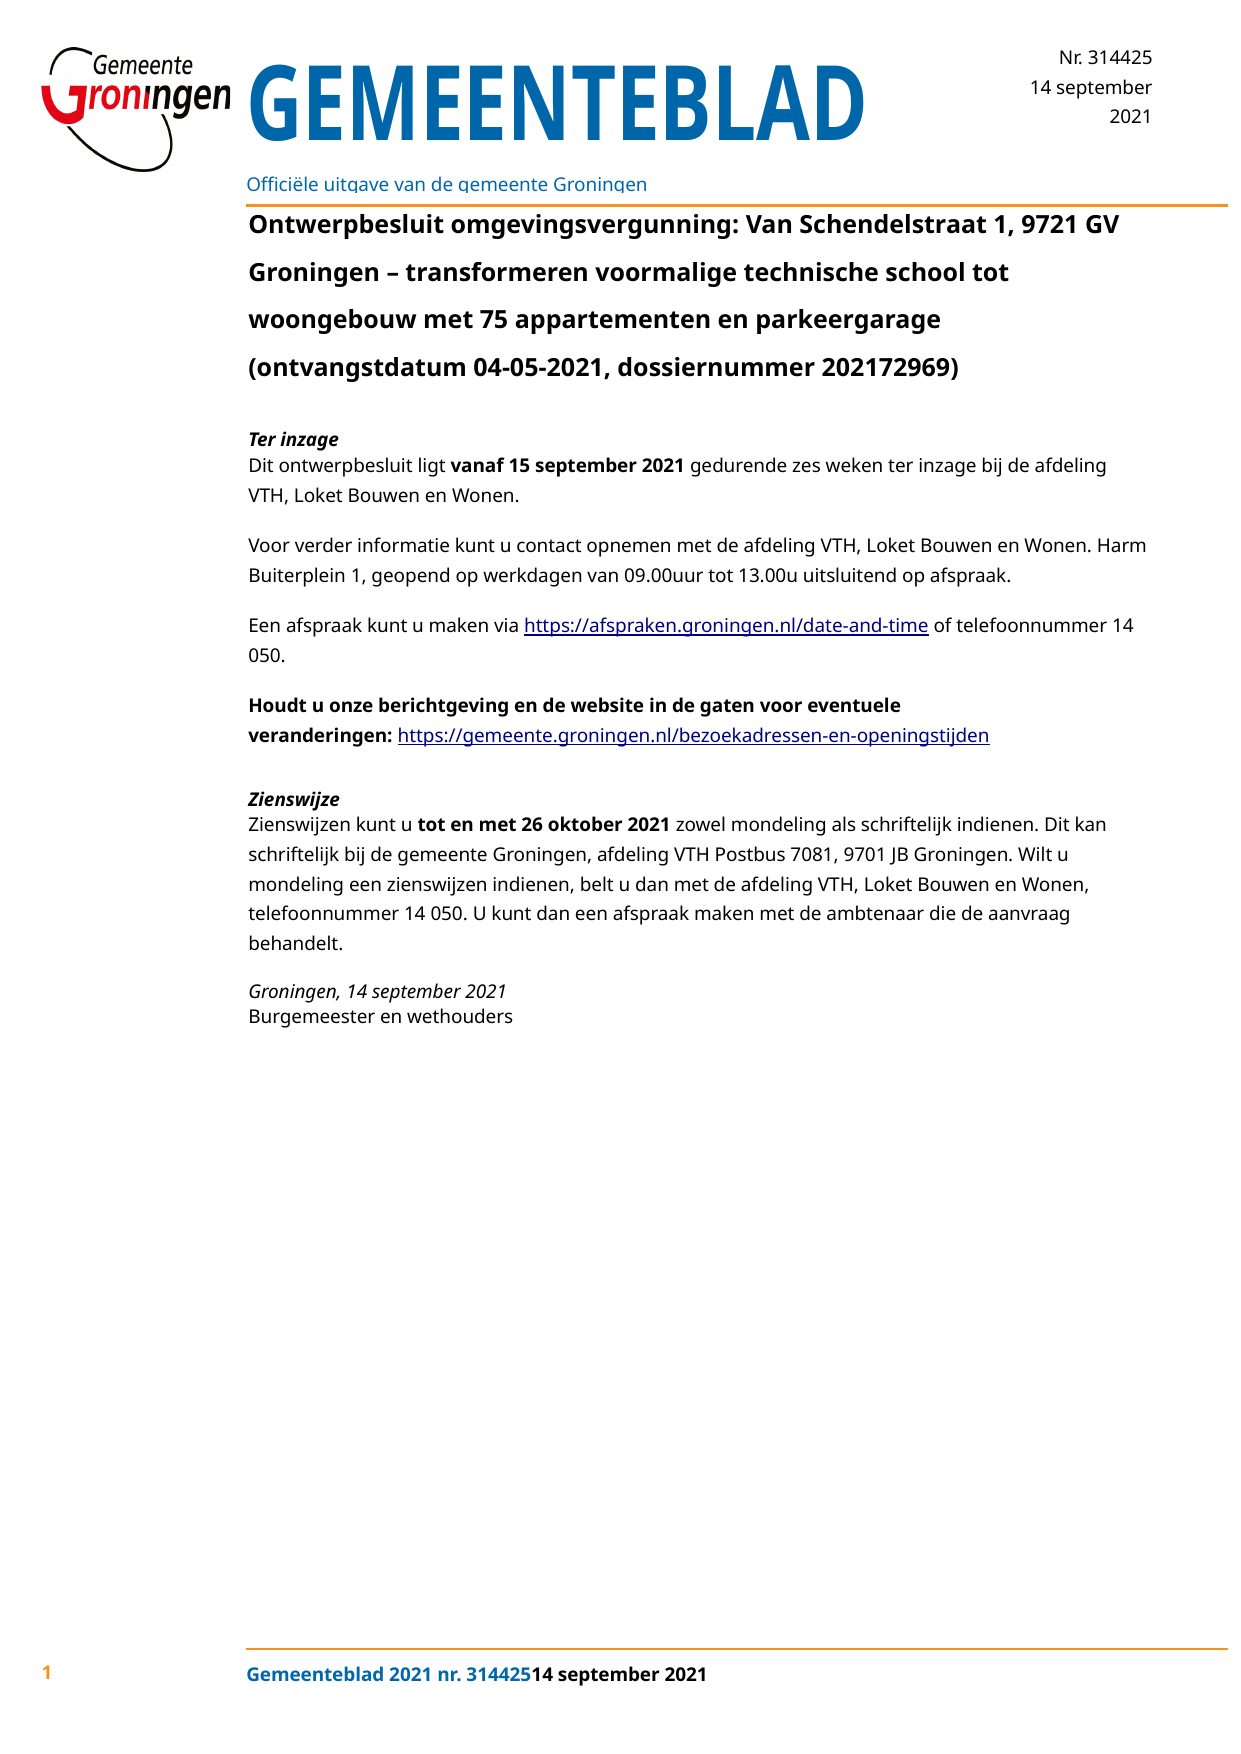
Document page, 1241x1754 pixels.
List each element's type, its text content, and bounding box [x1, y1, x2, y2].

picture [41, 47, 231, 172]
text Zienswijzen kunt u tot en met 26 oktober 2021 zowel mondeling als schriftelijk indienen. Dit kan schriftelijk bij de gemeente Groningen, afdeling VTH Postbus 7081, 9701 JB Groningen. Wilt u mondeling een zienswijzen indienen, belt u dan met de afdeling VTH, Loket Bouwen en Wonen, telefoonnummer 14 050. U kunt dan een afspraak maken met de ambtenaar die de aanvraag behandelt. [248, 812, 1152, 956]
text Zienswijze [248, 786, 1152, 812]
text Dit ontwerpbesluit ligt vanaf 15 september 2021 gedurende zes weken ter inzage bij de afdeling VTH, Loket Bouwen en Wonen. [248, 452, 1152, 508]
text Een afspraak kunt u maken via https://afspraken.groningen.nl/date-and-time of telefoonnummer 14 050. [248, 612, 1152, 668]
text Burgemeester en wethouders [248, 1003, 1152, 1029]
text Voor verder informatie kunt u contact opnemen met de afdeling VTH, Loket Bouwen en Wonen. Harm Buiterplein 1, geopend op werkdagen van 09.00uur tot 13.00u uitsluitend op afspraak. [248, 532, 1152, 588]
text Houdt u onze berichtgeving en de website in de gaten voor eventuele veranderingen: https://gemeente.groningen.nl/bezoekadressen-en-openingstijden [248, 692, 1152, 748]
text Groningen, 14 september 2021 [248, 978, 1152, 1003]
text Ter inzage [248, 427, 1152, 452]
text Ontwerpbesluit omgevingsvergunning: Van Schendelstraat 1, 9721 GV Groningen – transformeren voormalige technische school tot woongebouw met 75 appartementen en parkeergarage (ontvangstdatum 04-05-2021, dossiernummer 202172969) [248, 207, 1152, 384]
